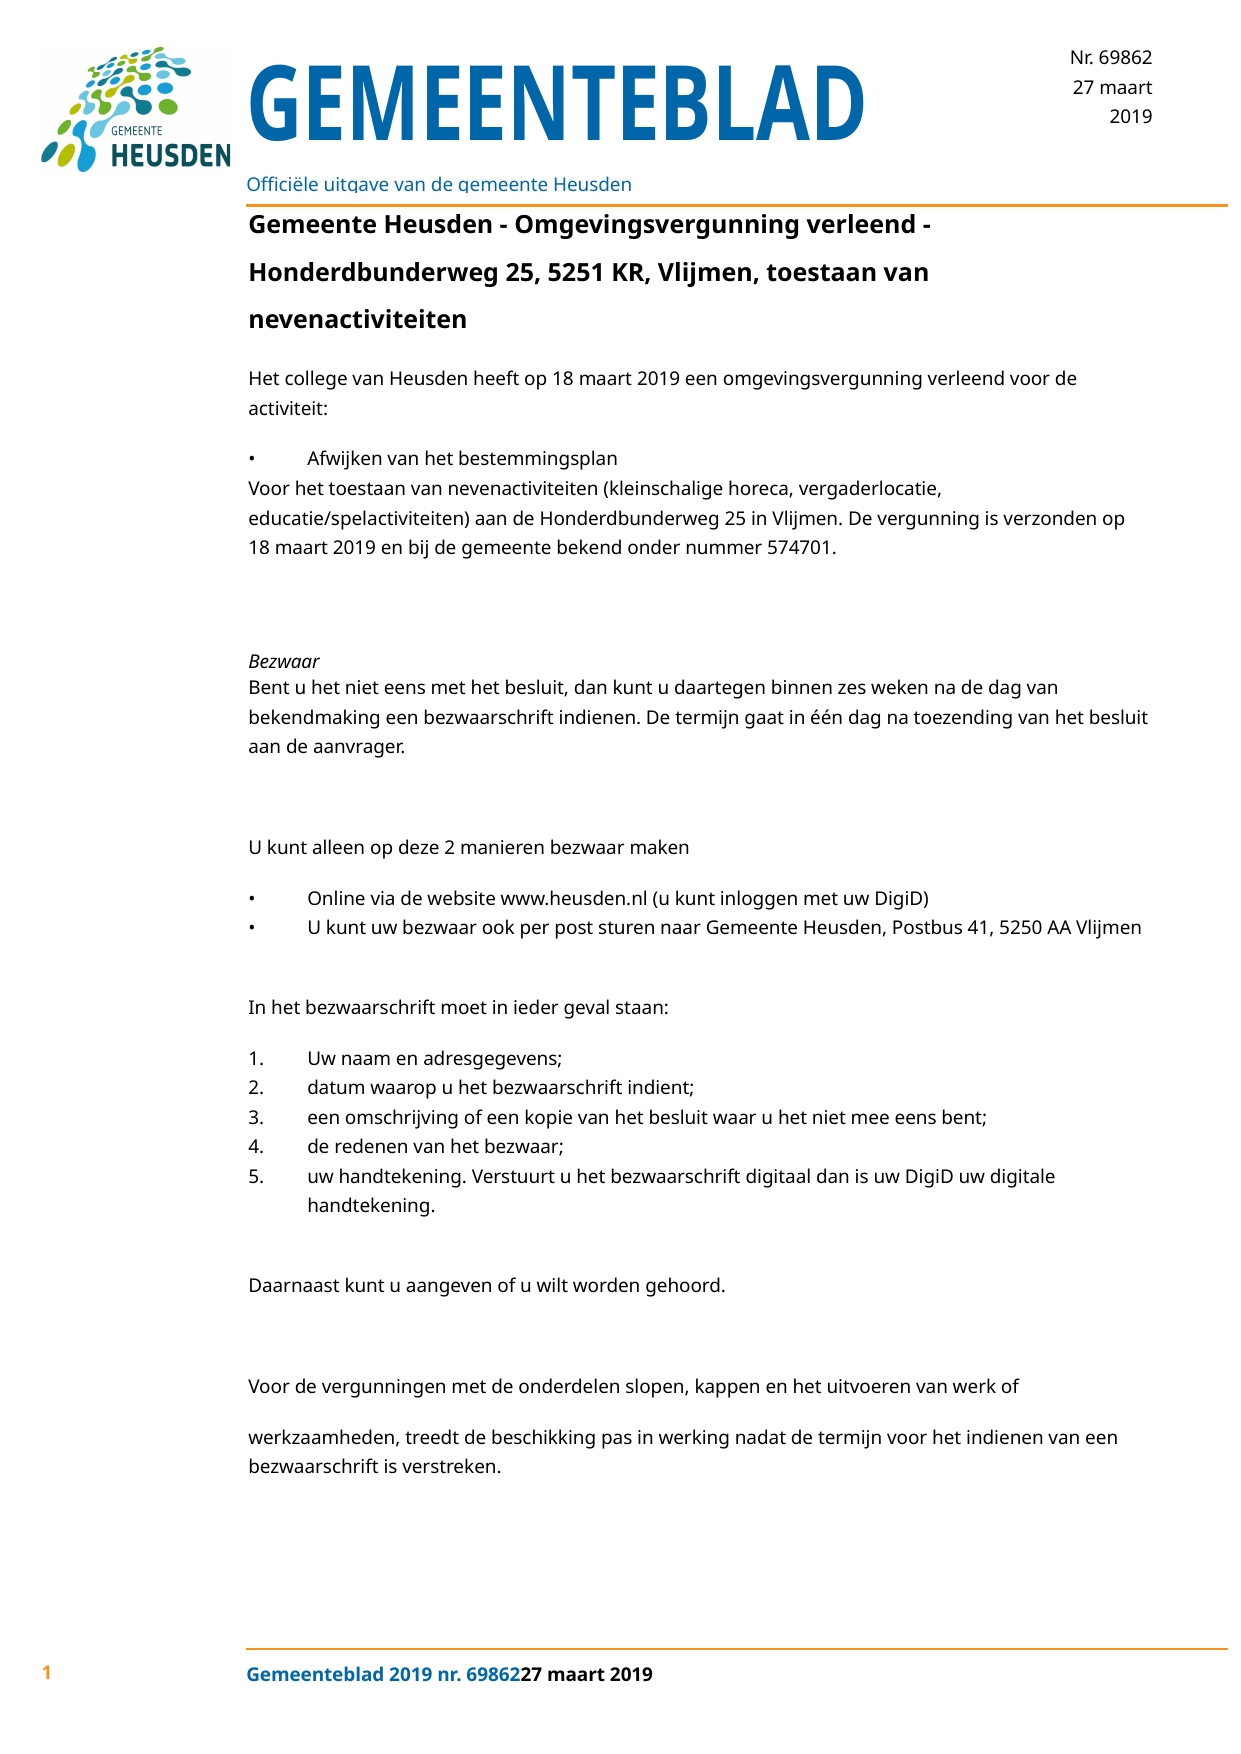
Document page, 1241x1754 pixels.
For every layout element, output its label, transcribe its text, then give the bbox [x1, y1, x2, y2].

list de redenen van het bezwaar; [248, 1133, 1152, 1159]
text werkzaamheden, treedt de beschikking pas in werking nadat de termijn voor het indienen van een bezwaarschrift is verstreken. [248, 1424, 1152, 1479]
text Gemeente Heusden - Omgevingsvergunning verleend - Honderdbunderweg 25, 5251 KR, Vlijmen, toestaan van nevenactiviteiten [248, 207, 1152, 336]
text Voor de vergunningen met de onderdelen slopen, kappen en het uitvoeren van werk of [248, 1373, 1152, 1399]
list uw handtekening. Verstuurt u het bezwaarschrift digitaal dan is uw DigiD uw digitale handtekening. [248, 1163, 1152, 1218]
text Bezwaar [248, 649, 1152, 674]
list een omschrijving of een kopie van het besluit waar u het niet mee eens bent; [248, 1104, 1152, 1130]
list datum waarop u het bezwaarschrift indient; [248, 1074, 1152, 1100]
text Het college van Heusden heeft op 18 maart 2019 een omgevingsvergunning verleend voor de activiteit: [248, 366, 1152, 421]
text U kunt alleen op deze 2 manieren bezwaar maken [248, 834, 1152, 860]
text Daarnaast kunt u aangeven of u wilt worden gehoord. [248, 1273, 1152, 1298]
list Online via de website www.heusden.nl (u kunt inloggen met uw DigiD) [248, 885, 1152, 911]
list Uw naam en adresgegevens; [248, 1045, 1152, 1071]
picture [41, 47, 231, 172]
list U kunt uw bezwaar ook per post sturen naar Gemeente Heusden, Postbus 41, 5250 AA Vlijmen [248, 914, 1152, 940]
text In het bezwaarschrift moet in ieder geval staan: [248, 994, 1152, 1020]
text Voor het toestaan van nevenactiviteiten (kleinschalige horeca, vergaderlocatie, educatie/spelactiviteiten) aan de Honderdbunderweg 25 in Vlijmen. De vergunning is verzonden op 18 maart 2019 en bij de gemeente bekend onder nummer 574701. [248, 475, 1152, 560]
text Bent u het niet eens met het besluit, dan kunt u daartegen binnen zes weken na de dag van bekendmaking een bezwaarschrift indienen. De termijn gaat in één dag na toezending van het besluit aan de aanvrager. [248, 674, 1152, 759]
list Afwijken van het bestemmingsplan [248, 446, 1152, 471]
